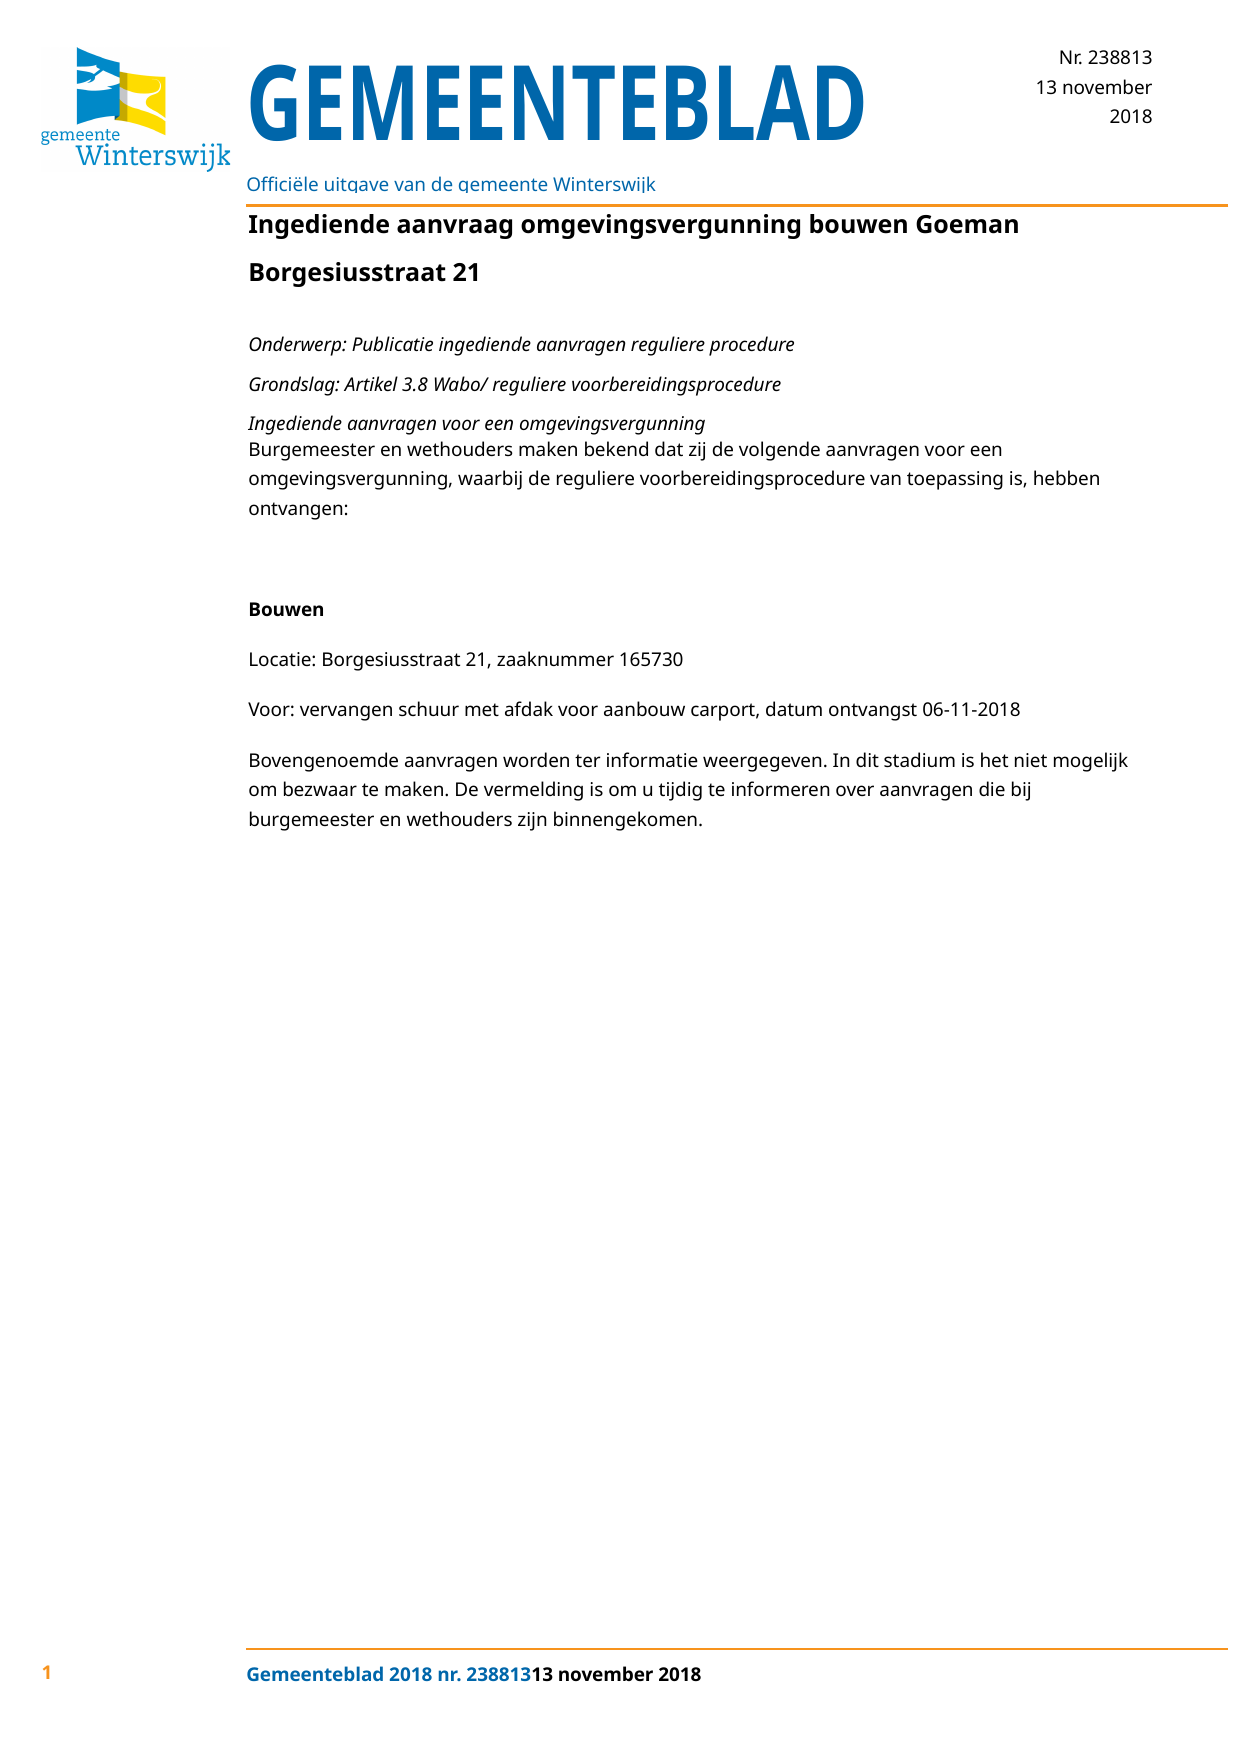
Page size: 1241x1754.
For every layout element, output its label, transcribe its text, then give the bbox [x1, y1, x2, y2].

text Onderwerp: Publicatie ingediende aanvragen reguliere procedure [248, 331, 1152, 357]
text Ingediende aanvragen voor een omgevingsvergunning [248, 410, 1152, 436]
text Voor: vervangen schuur met afdak voor aanbouw carport, datum ontvangst 06-11-2018 [248, 697, 1152, 722]
text Burgemeester en wethouders maken bekend dat zij de volgende aanvragen voor een omgevingsvergunning, waarbij de reguliere voorbereidingsprocedure van toepassing is, hebben ontvangen: [248, 436, 1152, 521]
text Bovengenoemde aanvragen worden ter informatie weergegeven. In dit stadium is het niet mogelijk om bezwaar te maken. De vermelding is om u tijdig te informeren over aanvragen die bij burgemeester en wethouders zijn binnengekomen. [248, 747, 1152, 832]
text Bouwen [248, 596, 1152, 621]
text Grondslag: Artikel 3.8 Wabo/ reguliere voorbereidingsprocedure [248, 371, 1152, 396]
picture [41, 47, 231, 172]
text Ingediende aanvraag omgevingsvergunning bouwen Goeman Borgesiusstraat 21 [248, 207, 1152, 288]
text Locatie: Borgesiusstraat 21, zaaknummer 165730 [248, 646, 1152, 672]
picture [225, 153, 231, 162]
